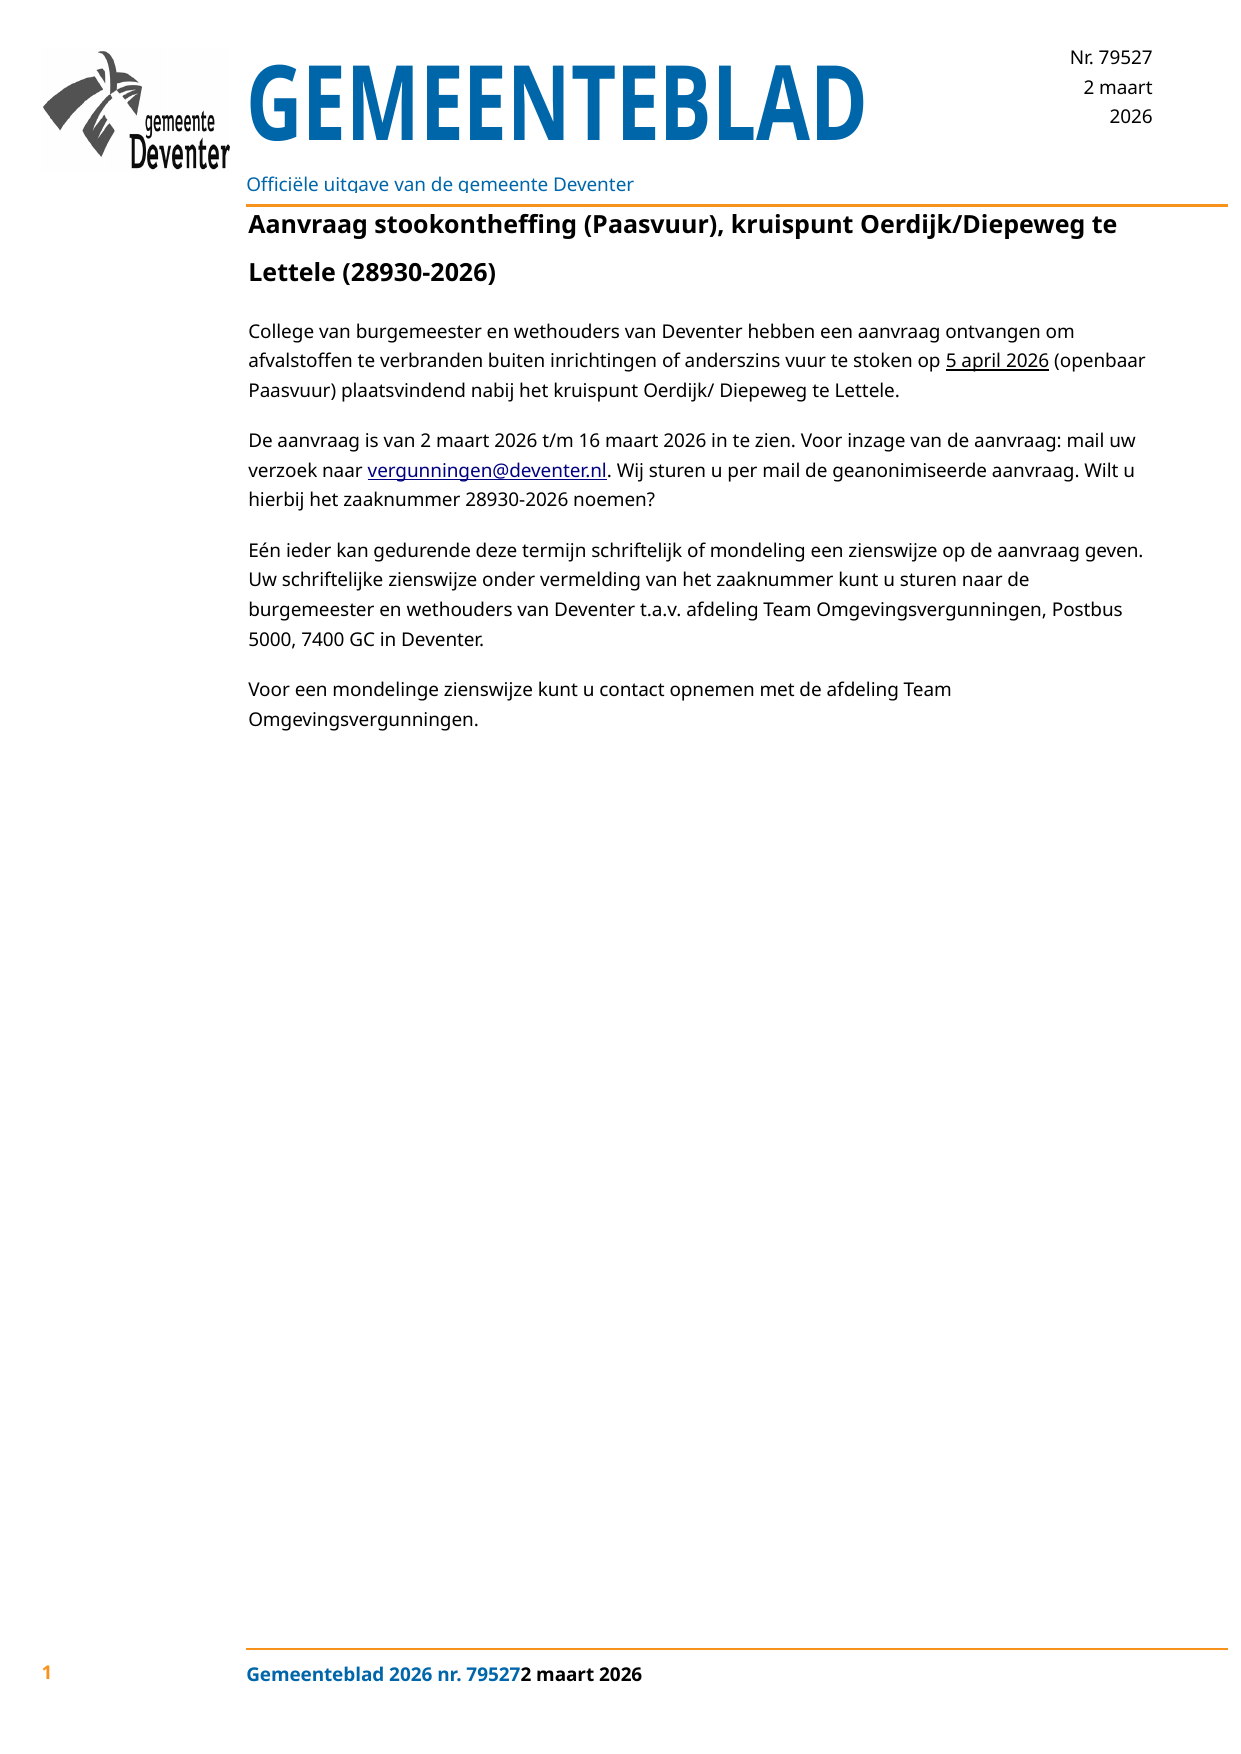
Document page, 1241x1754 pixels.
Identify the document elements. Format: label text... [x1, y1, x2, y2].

text College van burgemeester en wethouders van Deventer hebben een aanvraag ontvangen om afvalstoffen te verbranden buiten inrichtingen of anderszins vuur te stoken op 5 april 2026 (openbaar Paasvuur) plaatsvindend nabij het kruispunt Oerdijk/ Diepeweg te Lettele. [248, 318, 1152, 403]
text Aanvraag stookontheffing (Paasvuur), kruispunt Oerdijk/Diepeweg te Lettele (28930-2026) [248, 207, 1152, 288]
text Voor een mondelinge zienswijze kunt u contact opnemen met de afdeling Team Omgevingsvergunningen. [248, 676, 1152, 732]
text De aanvraag is van 2 maart 2026 t/m 16 maart 2026 in te zien. Voor inzage van de aanvraag: mail uw verzoek naar vergunningen@deventer.nl. Wij sturen u per mail de geanonimiseerde aanvraag. Wilt u hierbij het zaaknummer 28930-2026 noemen? [248, 427, 1152, 512]
picture [41, 47, 231, 172]
text Eén ieder kan gedurende deze termijn schriftelijk of mondeling een zienswijze op de aanvraag geven. Uw schriftelijke zienswijze onder vermelding van het zaaknummer kunt u sturen naar de burgemeester en wethouders van Deventer t.a.v. afdeling Team Omgevingsvergunningen, Postbus 5000, 7400 GC in Deventer. [248, 537, 1152, 652]
